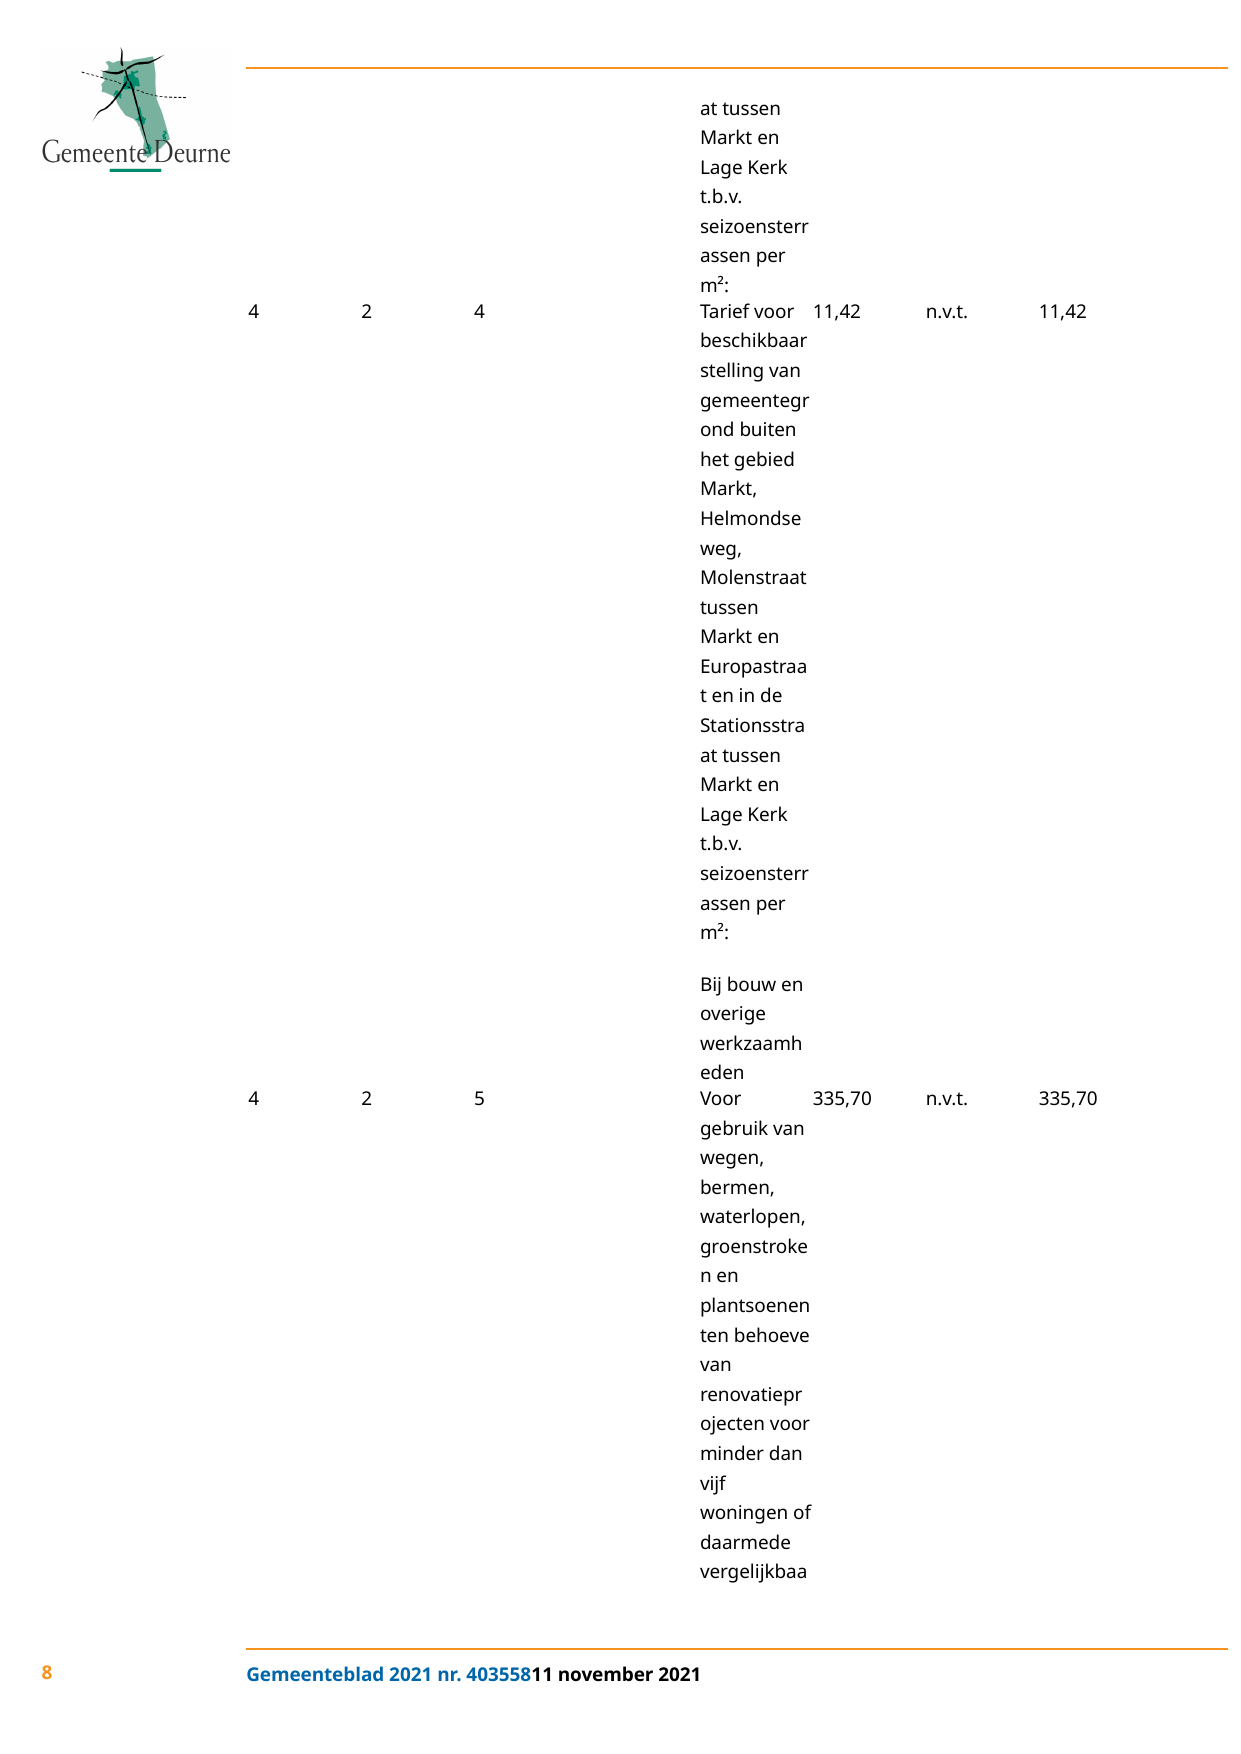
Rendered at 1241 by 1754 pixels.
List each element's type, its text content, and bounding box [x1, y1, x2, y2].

table_cell 335,70 [1039, 1085, 1152, 1584]
table_cell [1039, 95, 1152, 298]
table_cell Tarief voor beschikbaarstelling van gemeentegrond buiten het gebied Markt, Helmondseweg, Molenstraat tussen Markt en Europastraat en in de Stationsstraat tussen Markt en Lage Kerk t.b.v. seizoensterrassen per m²: [700, 298, 813, 945]
table_cell [587, 1085, 700, 1584]
table_cell 5 [474, 1085, 587, 1584]
table_cell 4 [248, 298, 361, 945]
table_cell n.v.t. [926, 1085, 1038, 1584]
picture [41, 47, 231, 172]
table_cell [474, 971, 587, 1085]
table_cell [813, 95, 926, 298]
table_cell [248, 945, 361, 971]
table_cell [248, 95, 361, 298]
table_cell [474, 945, 587, 971]
table_cell [1039, 945, 1152, 971]
table_cell 2 [361, 1085, 474, 1584]
table_cell [587, 945, 700, 971]
table_cell [474, 95, 587, 298]
table_cell Voor gebruik van wegen, bermen, waterlopen, groenstroken en plantsoenen ten behoeve van renovatieprojecten voor minder dan vijf woningen of daarmede vergelijkbaa [700, 1085, 813, 1584]
table_cell [813, 945, 926, 971]
table_cell [361, 971, 474, 1085]
table_cell 2 [361, 298, 474, 945]
table_cell [813, 971, 926, 1085]
table_cell [700, 945, 813, 971]
table_cell Bij bouw en overige werkzaamheden [700, 971, 813, 1085]
table_cell 11,42 [813, 298, 926, 945]
table_cell [926, 945, 1038, 971]
table_cell [361, 95, 474, 298]
table_cell [926, 971, 1038, 1085]
table_cell [248, 971, 361, 1085]
table_cell [587, 971, 700, 1085]
table_cell at tussen Markt en Lage Kerk t.b.v. seizoensterrassen per m²: [700, 95, 813, 298]
table_cell [587, 298, 700, 945]
table_cell 4 [248, 1085, 361, 1584]
table_cell [926, 95, 1038, 298]
table_cell [361, 945, 474, 971]
table_cell 335,70 [813, 1085, 926, 1584]
table_cell 4 [474, 298, 587, 945]
table_cell [1039, 971, 1152, 1085]
table_cell [587, 95, 700, 298]
table_cell 11,42 [1039, 298, 1152, 945]
table_cell n.v.t. [926, 298, 1038, 945]
